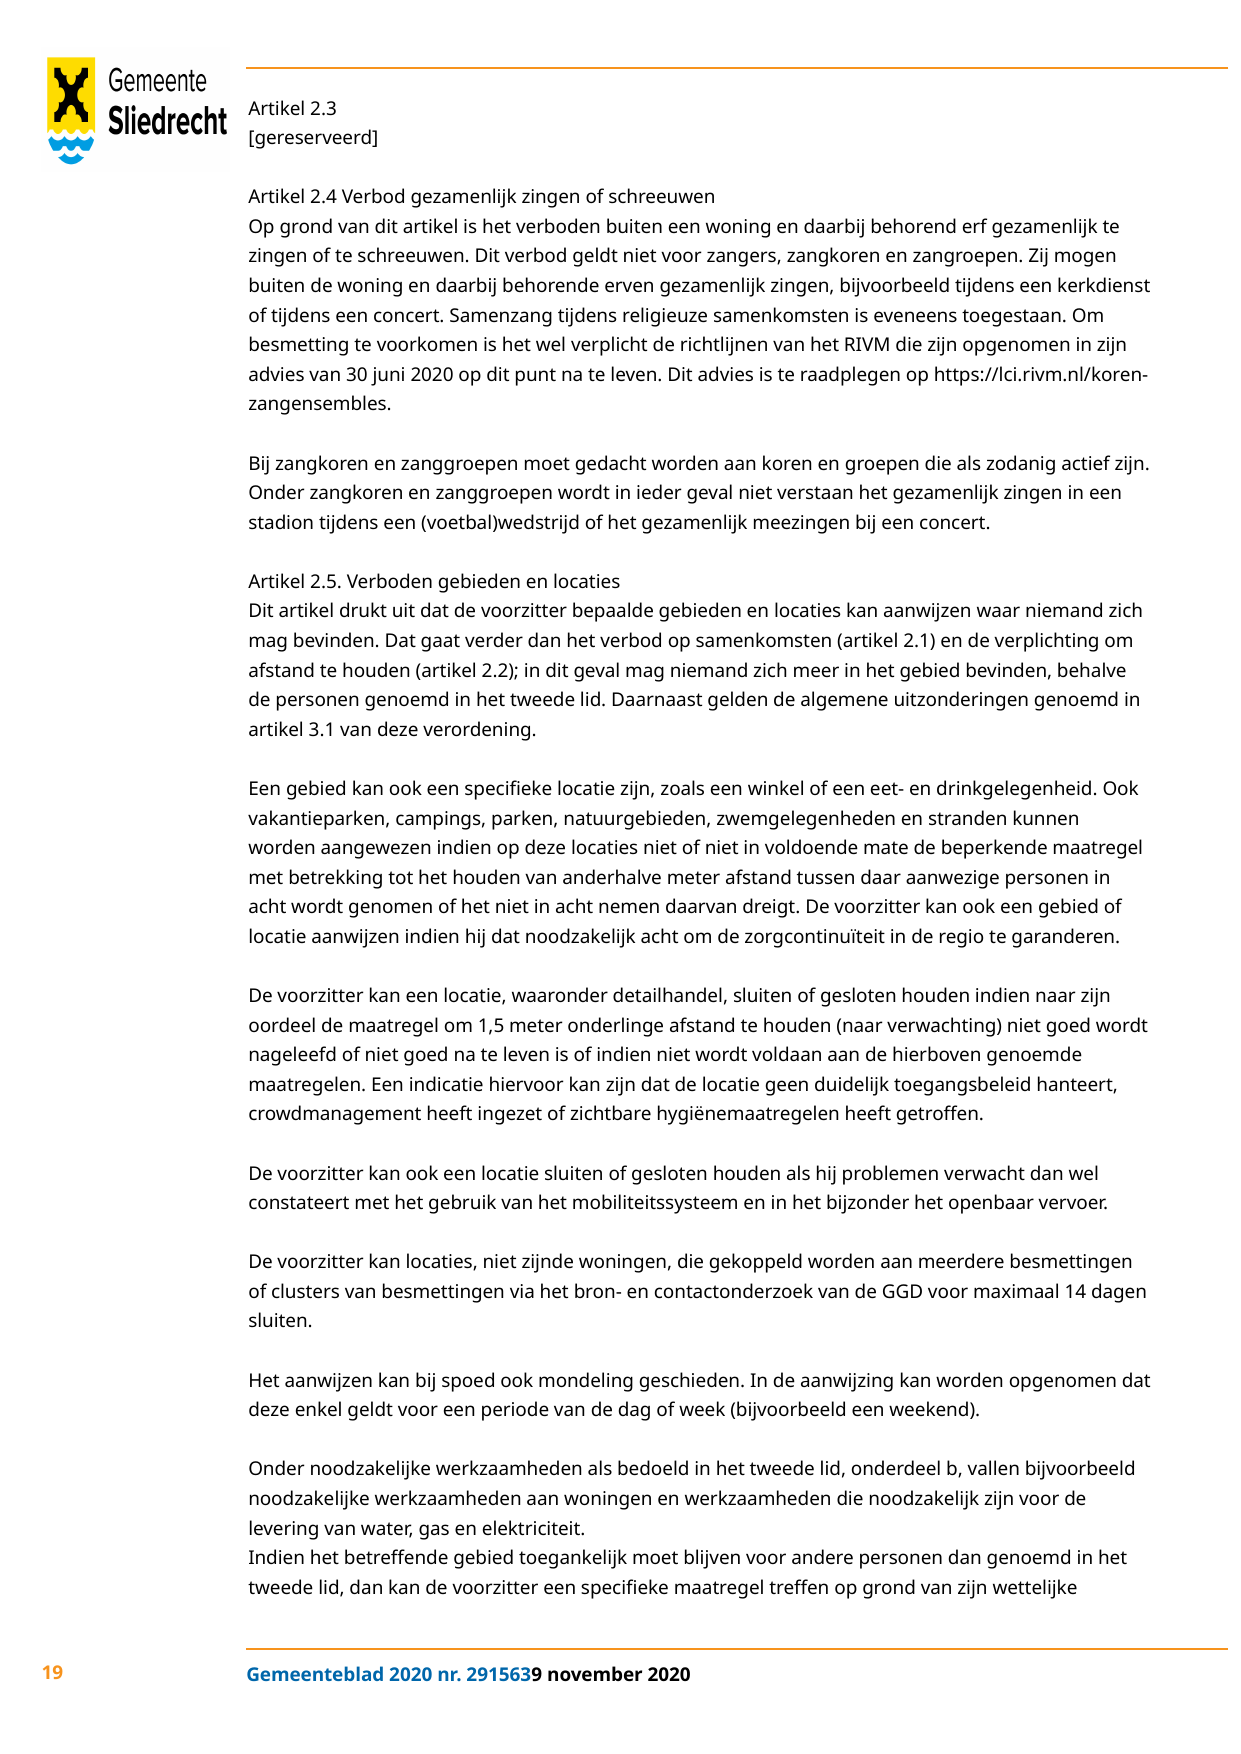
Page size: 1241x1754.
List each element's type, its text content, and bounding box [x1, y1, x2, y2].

text Dit artikel drukt uit dat de voorzitter bepaalde gebieden en locaties kan aanwijzen waar niemand zich mag bevinden. Dat gaat verder dan het verbod op samenkomsten (artikel 2.1) en de verplichting om afstand te houden (artikel 2.2); in dit geval mag niemand zich meer in het gebied bevinden, behalve de personen genoemd in het tweede lid. Daarnaast gelden de algemene uitzonderingen genoemd in artikel 3.1 van deze verordening. [248, 598, 1152, 742]
text Bij zangkoren en zanggroepen moet gedacht worden aan koren en groepen die als zodanig actief zijn. Onder zangkoren en zanggroepen wordt in ieder geval niet verstaan het gezamenlijk zingen in een stadion tijdens een (voetbal)wedstrijd of het gezamenlijk meezingen bij een concert. [248, 450, 1152, 535]
text Artikel 2.5. Verboden gebieden en locaties [248, 568, 1152, 594]
text Een gebied kan ook een specifieke locatie zijn, zoals een winkel of een eet- en drinkgelegenheid. Ook vakantieparken, campings, parken, natuurgebieden, zwemgelegenheden en stranden kunnen worden aangewezen indien op deze locaties niet of niet in voldoende mate de beperkende maatregel met betrekking tot het houden van anderhalve meter afstand tussen daar aanwezige personen in acht wordt genomen of het niet in acht nemen daarvan dreigt. De voorzitter kan ook een gebied of locatie aanwijzen indien hij dat noodzakelijk acht om de zorgcontinuïteit in de regio te garanderen. [248, 775, 1152, 949]
text De voorzitter kan ook een locatie sluiten of gesloten houden als hij problemen verwacht dan wel constateert met het gebruik van het mobiliteitssysteem en in het bijzonder het openbaar vervoer. [248, 1160, 1152, 1215]
text Op grond van dit artikel is het verboden buiten een woning en daarbij behorend erf gezamenlijk te zingen of te schreeuwen. Dit verbod geldt niet voor zangers, zangkoren en zangroepen. Zij mogen buiten de woning en daarbij behorende erven gezamenlijk zingen, bijvoorbeeld tijdens een kerkdienst of tijdens een concert. Samenzang tijdens religieuze samenkomsten is eveneens toegestaan. Om besmetting te voorkomen is het wel verplicht de richtlijnen van het RIVM die zijn opgenomen in zijn advies van 30 juni 2020 op dit punt na te leven. Dit advies is te raadplegen op https://lci.rivm.nl/koren-zangensembles. [248, 213, 1152, 416]
text Het aanwijzen kan bij spoed ook mondeling geschieden. In de aanwijzing kan worden opgenomen dat deze enkel geldt voor een periode van de dag of week (bijvoorbeeld een weekend). [248, 1367, 1152, 1422]
text De voorzitter kan een locatie, waaronder detailhandel, sluiten of gesloten houden indien naar zijn oordeel de maatregel om 1,5 meter onderlinge afstand te houden (naar verwachting) niet goed wordt nageleefd of niet goed na te leven is of indien niet wordt voldaan aan de hierboven genoemde maatregelen. Een indicatie hiervoor kan zijn dat de locatie geen duidelijk toegangsbeleid hanteert, crowdmanagement heeft ingezet of zichtbare hygiënemaatregelen heeft getroffen. [248, 982, 1152, 1126]
text [gereserveerd] [248, 124, 1152, 150]
text Artikel 2.4 Verbod gezamenlijk zingen of schreeuwen [248, 183, 1152, 209]
text De voorzitter kan locaties, niet zijnde woningen, die gekoppeld worden aan meerdere besmettingen of clusters van besmettingen via het bron- en contactonderzoek van de GGD voor maximaal 14 dagen sluiten. [248, 1248, 1152, 1333]
text Onder noodzakelijke werkzaamheden als bedoeld in het tweede lid, onderdeel b, vallen bijvoorbeeld noodzakelijke werkzaamheden aan woningen en werkzaamheden die noodzakelijk zijn voor de levering van water, gas en elektriciteit. [248, 1456, 1152, 1541]
picture [41, 47, 231, 172]
text Artikel 2.3 [248, 95, 1152, 121]
text Indien het betreffende gebied toegankelijk moet blijven voor andere personen dan genoemd in het tweede lid, dan kan de voorzitter een specifieke maatregel treffen op grond van zijn wettelijke [248, 1544, 1152, 1600]
